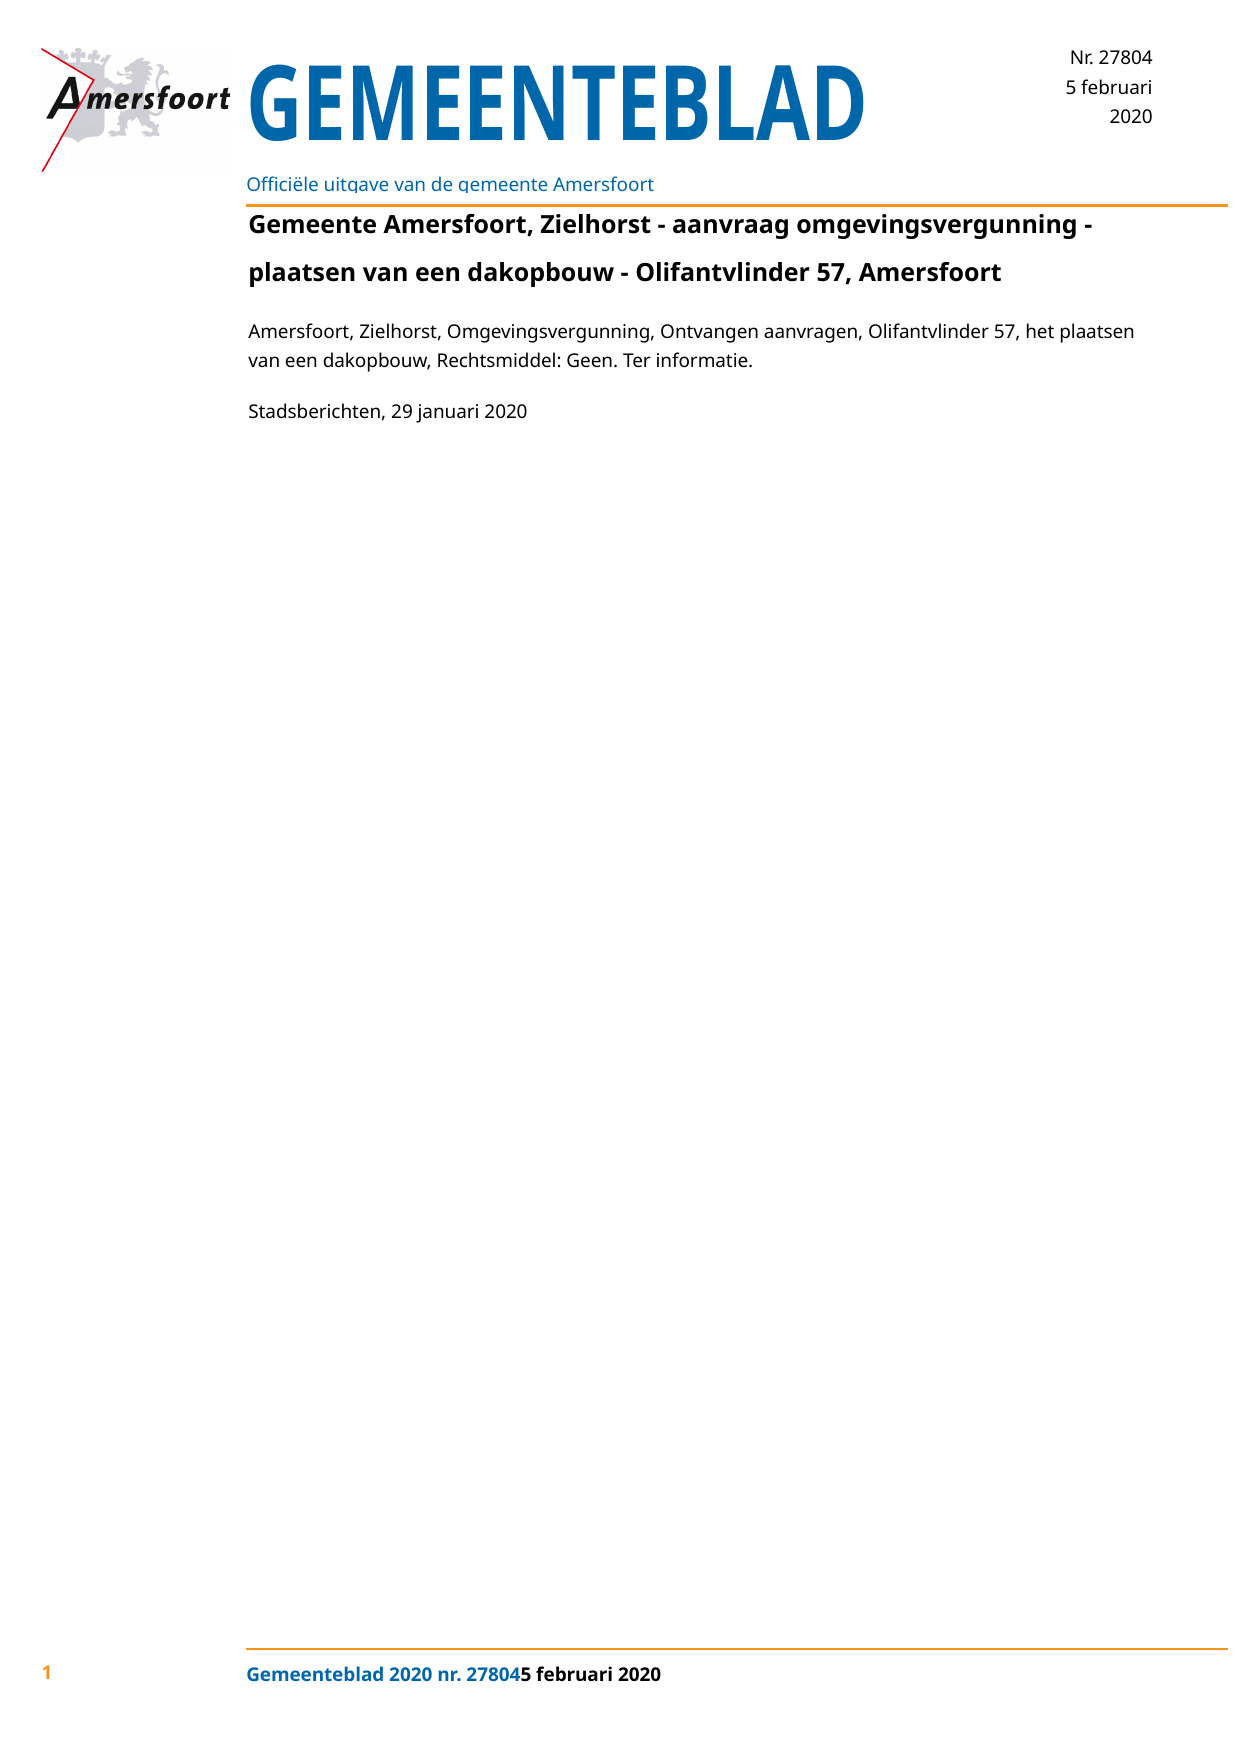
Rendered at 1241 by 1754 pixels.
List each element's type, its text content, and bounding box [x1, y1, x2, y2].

text Gemeente Amersfoort, Zielhorst - aanvraag omgevingsvergunning - plaatsen van een dakopbouw - Olifantvlinder 57, Amersfoort [248, 207, 1152, 288]
picture [41, 47, 231, 172]
text Amersfoort, Zielhorst, Omgevingsvergunning, Ontvangen aanvragen, Olifantvlinder 57, het plaatsen van een dakopbouw, Rechtsmiddel: Geen. Ter informatie. [248, 318, 1152, 373]
text Stadsberichten, 29 januari 2020 [248, 398, 1152, 424]
